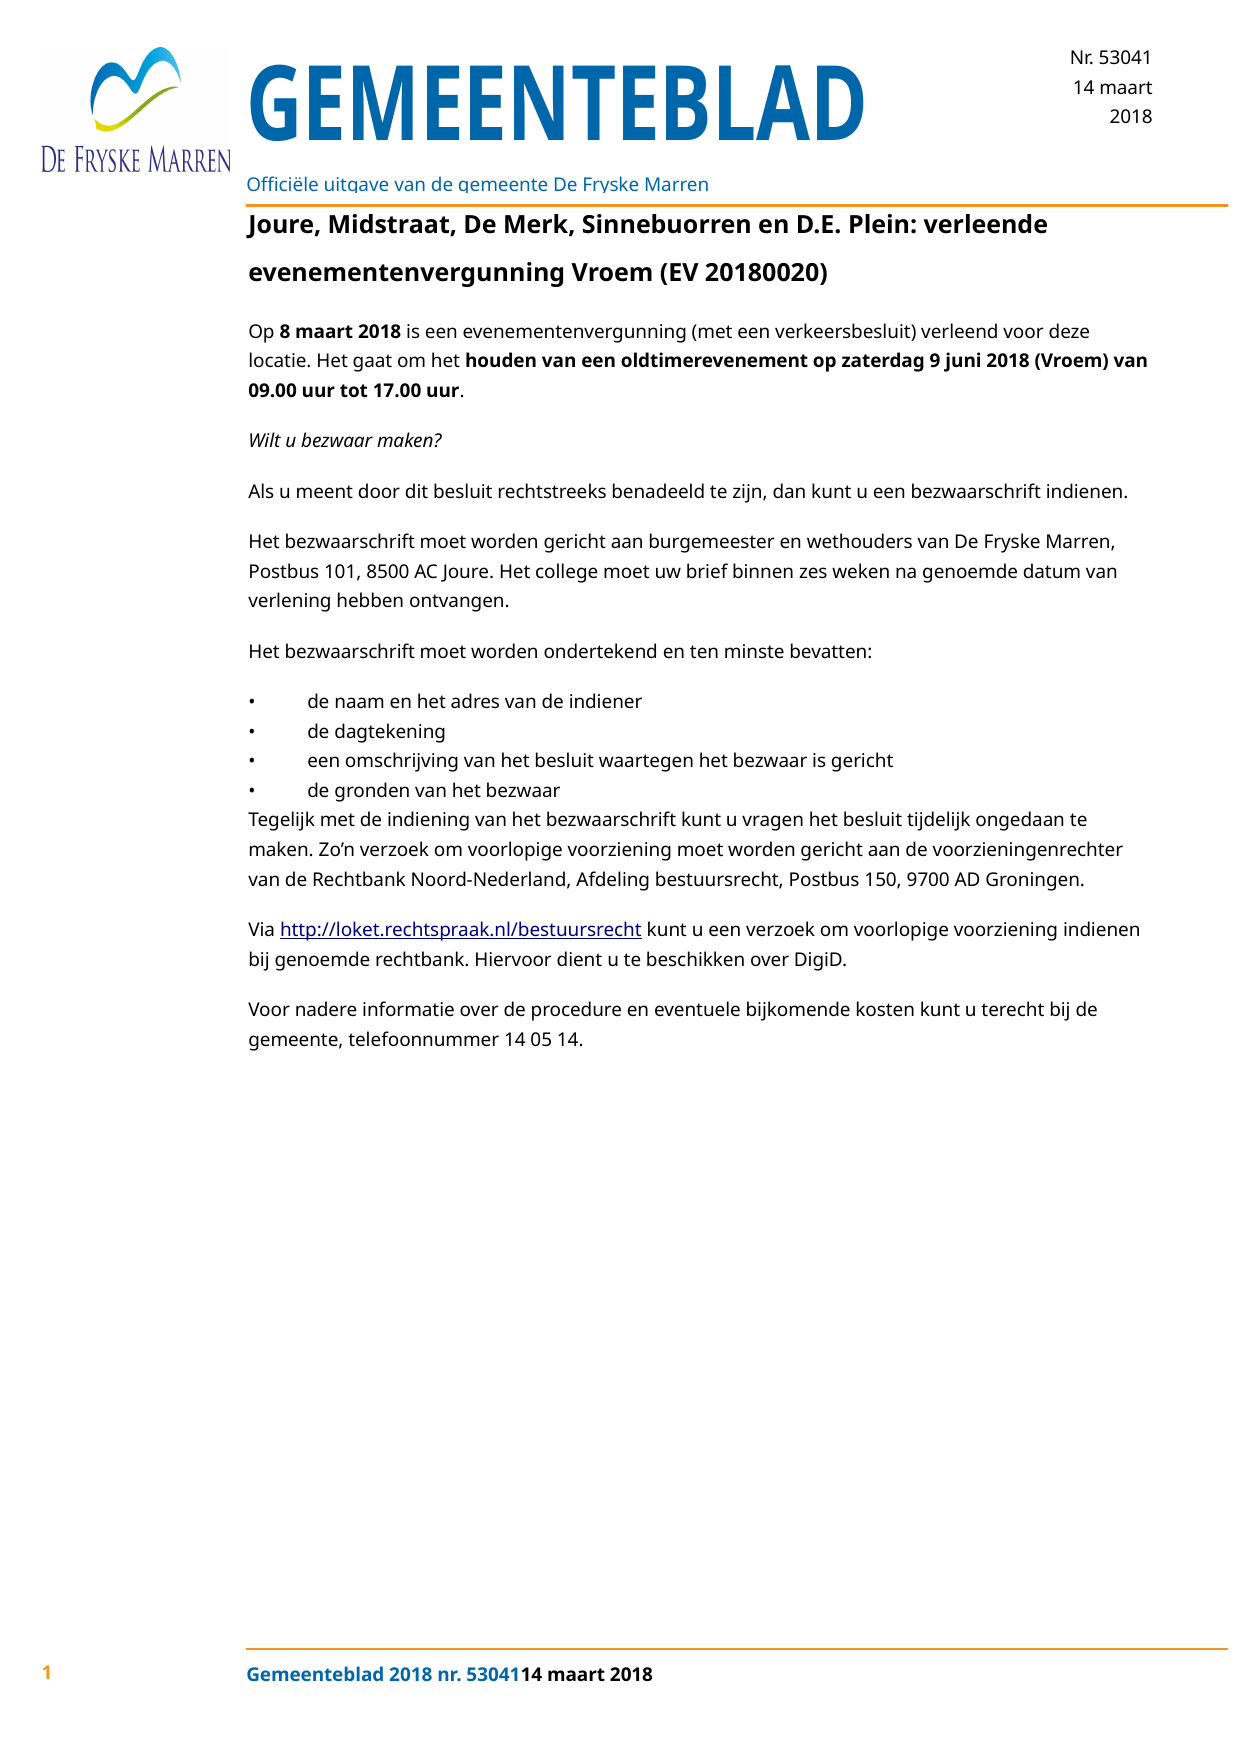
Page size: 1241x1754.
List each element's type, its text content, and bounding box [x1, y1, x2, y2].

text Via http://loket.rechtspraak.nl/bestuursrecht kunt u een verzoek om voorlopige voorziening indienen bij genoemde rechtbank. Hiervoor dient u te beschikken over DigiD. [248, 916, 1152, 972]
list de naam en het adres van de indiener [248, 688, 1152, 714]
picture [41, 47, 231, 172]
text Op 8 maart 2018 is een evenementenvergunning (met een verkeersbesluit) verleend voor deze locatie. Het gaat om het houden van een oldtimerevenement op zaterdag 9 juni 2018 (Vroem) van 09.00 uur tot 17.00 uur. [248, 318, 1152, 403]
text Het bezwaarschrift moet worden ondertekend en ten minste bevatten: [248, 638, 1152, 664]
list de gronden van het bezwaar [248, 777, 1152, 803]
list een omschrijving van het besluit waartegen het bezwaar is gericht [248, 747, 1152, 773]
text Joure, Midstraat, De Merk, Sinnebuorren en D.E. Plein: verleende evenementenvergunning Vroem (EV 20180020) [248, 207, 1152, 288]
text Voor nadere informatie over de procedure en eventuele bijkomende kosten kunt u terecht bij de gemeente, telefoonnummer 14 05 14. [248, 996, 1152, 1052]
text Het bezwaarschrift moet worden gericht aan burgemeester en wethouders van De Fryske Marren, Postbus 101, 8500 AC Joure. Het college moet uw brief binnen zes weken na genoemde datum van verlening hebben ontvangen. [248, 528, 1152, 613]
list de dagtekening [248, 718, 1152, 744]
text Tegelijk met de indiening van het bezwaarschrift kunt u vragen het besluit tijdelijk ongedaan te maken. Zo’n verzoek om voorlopige voorziening moet worden gericht aan de voorzieningenrechter van de Rechtbank Noord-Nederland, Afdeling bestuursrecht, Postbus 150, 9700 AD Groningen. [248, 807, 1152, 892]
text Wilt u bezwaar maken? [248, 427, 1152, 453]
text Als u meent door dit besluit rechtstreeks benadeeld te zijn, dan kunt u een bezwaarschrift indienen. [248, 478, 1152, 504]
